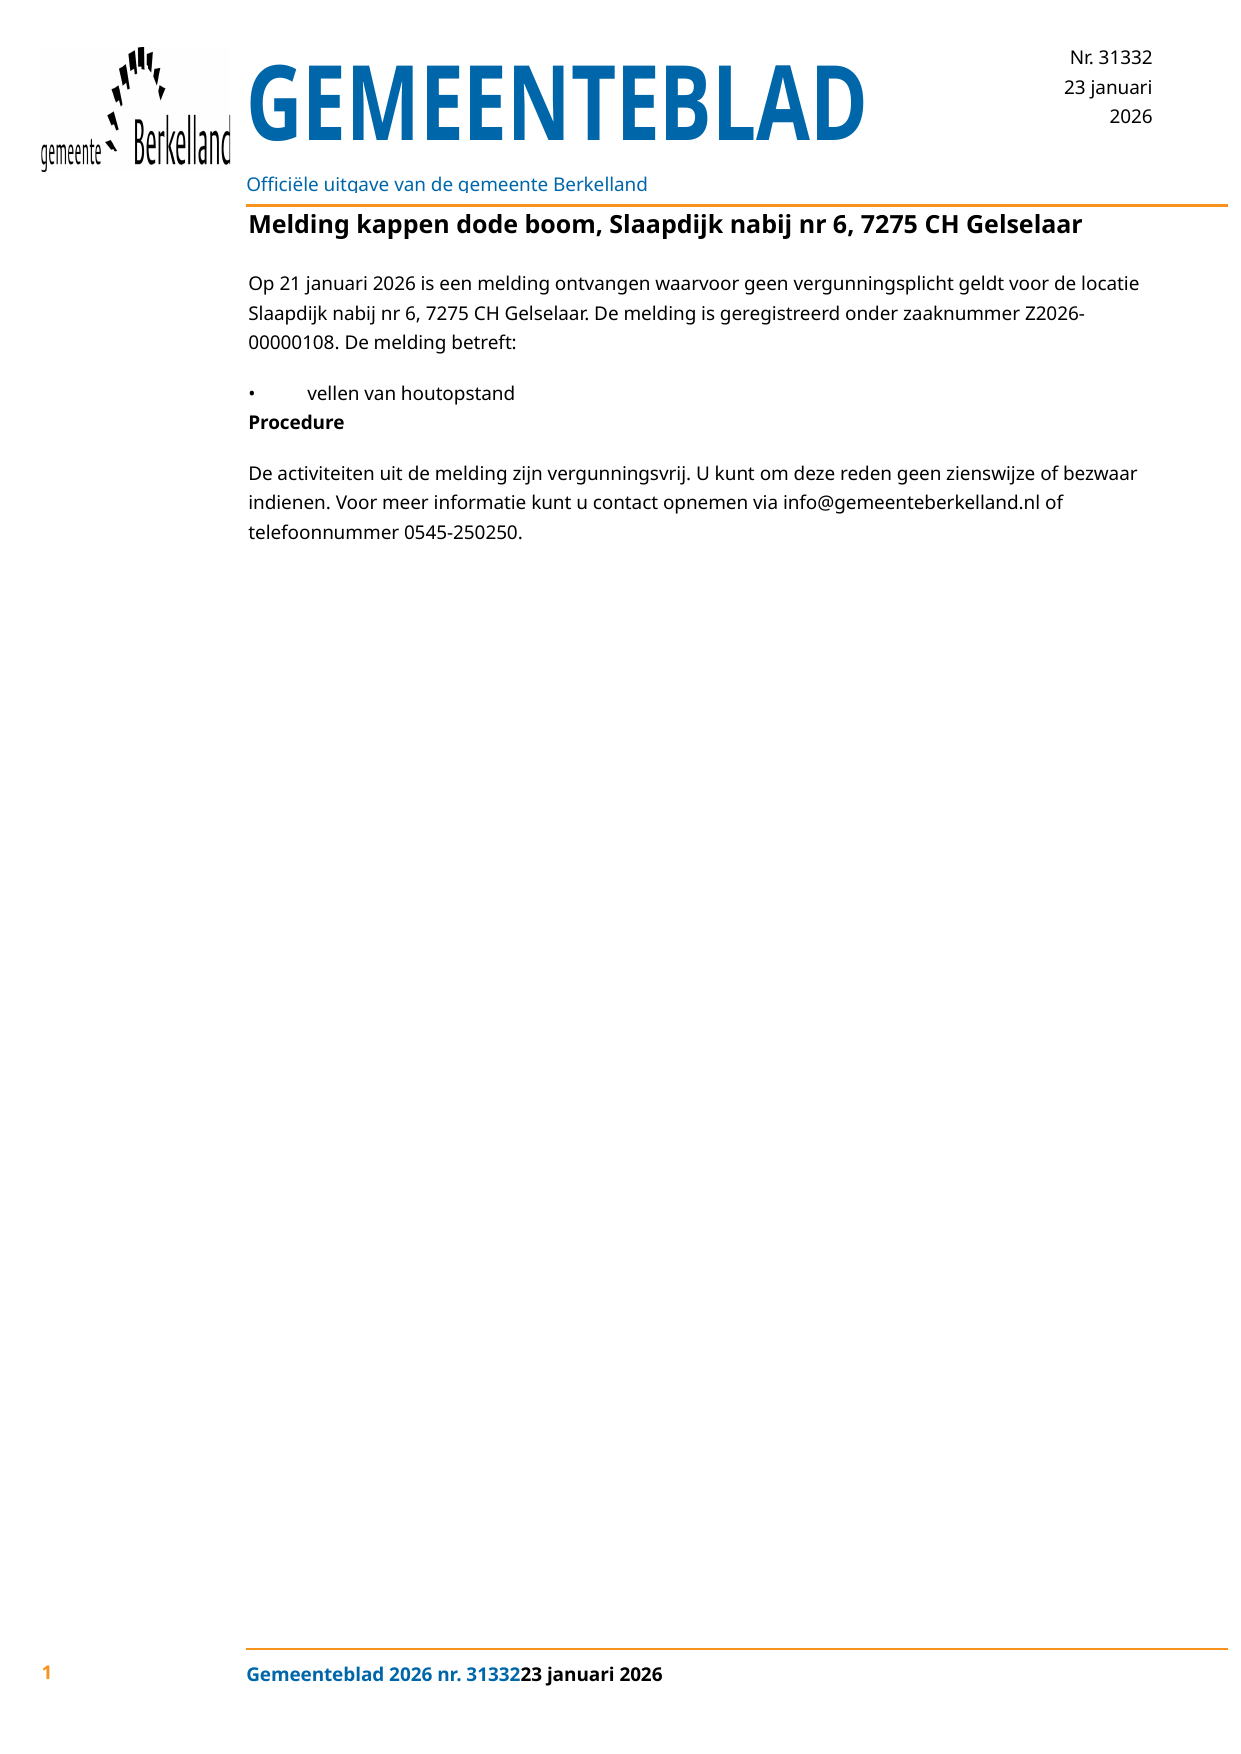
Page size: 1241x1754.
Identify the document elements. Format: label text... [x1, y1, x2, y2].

text Procedure [248, 409, 1152, 435]
list vellen van houtopstand [248, 380, 1152, 406]
text Melding kappen dode boom, Slaapdijk nabij nr 6, 7275 CH Gelselaar [248, 207, 1152, 241]
text De activiteiten uit de melding zijn vergunningsvrij. U kunt om deze reden geen zienswijze of bezwaar indienen. Voor meer informatie kunt u contact opnemen via info@gemeenteberkelland.nl of telefoonnummer 0545-250250. [248, 460, 1152, 545]
picture [41, 47, 231, 172]
text Op 21 januari 2026 is een melding ontvangen waarvoor geen vergunningsplicht geldt voor de locatie Slaapdijk nabij nr 6, 7275 CH Gelselaar. De melding is geregistreerd onder zaaknummer Z2026-00000108. De melding betreft: [248, 270, 1152, 355]
